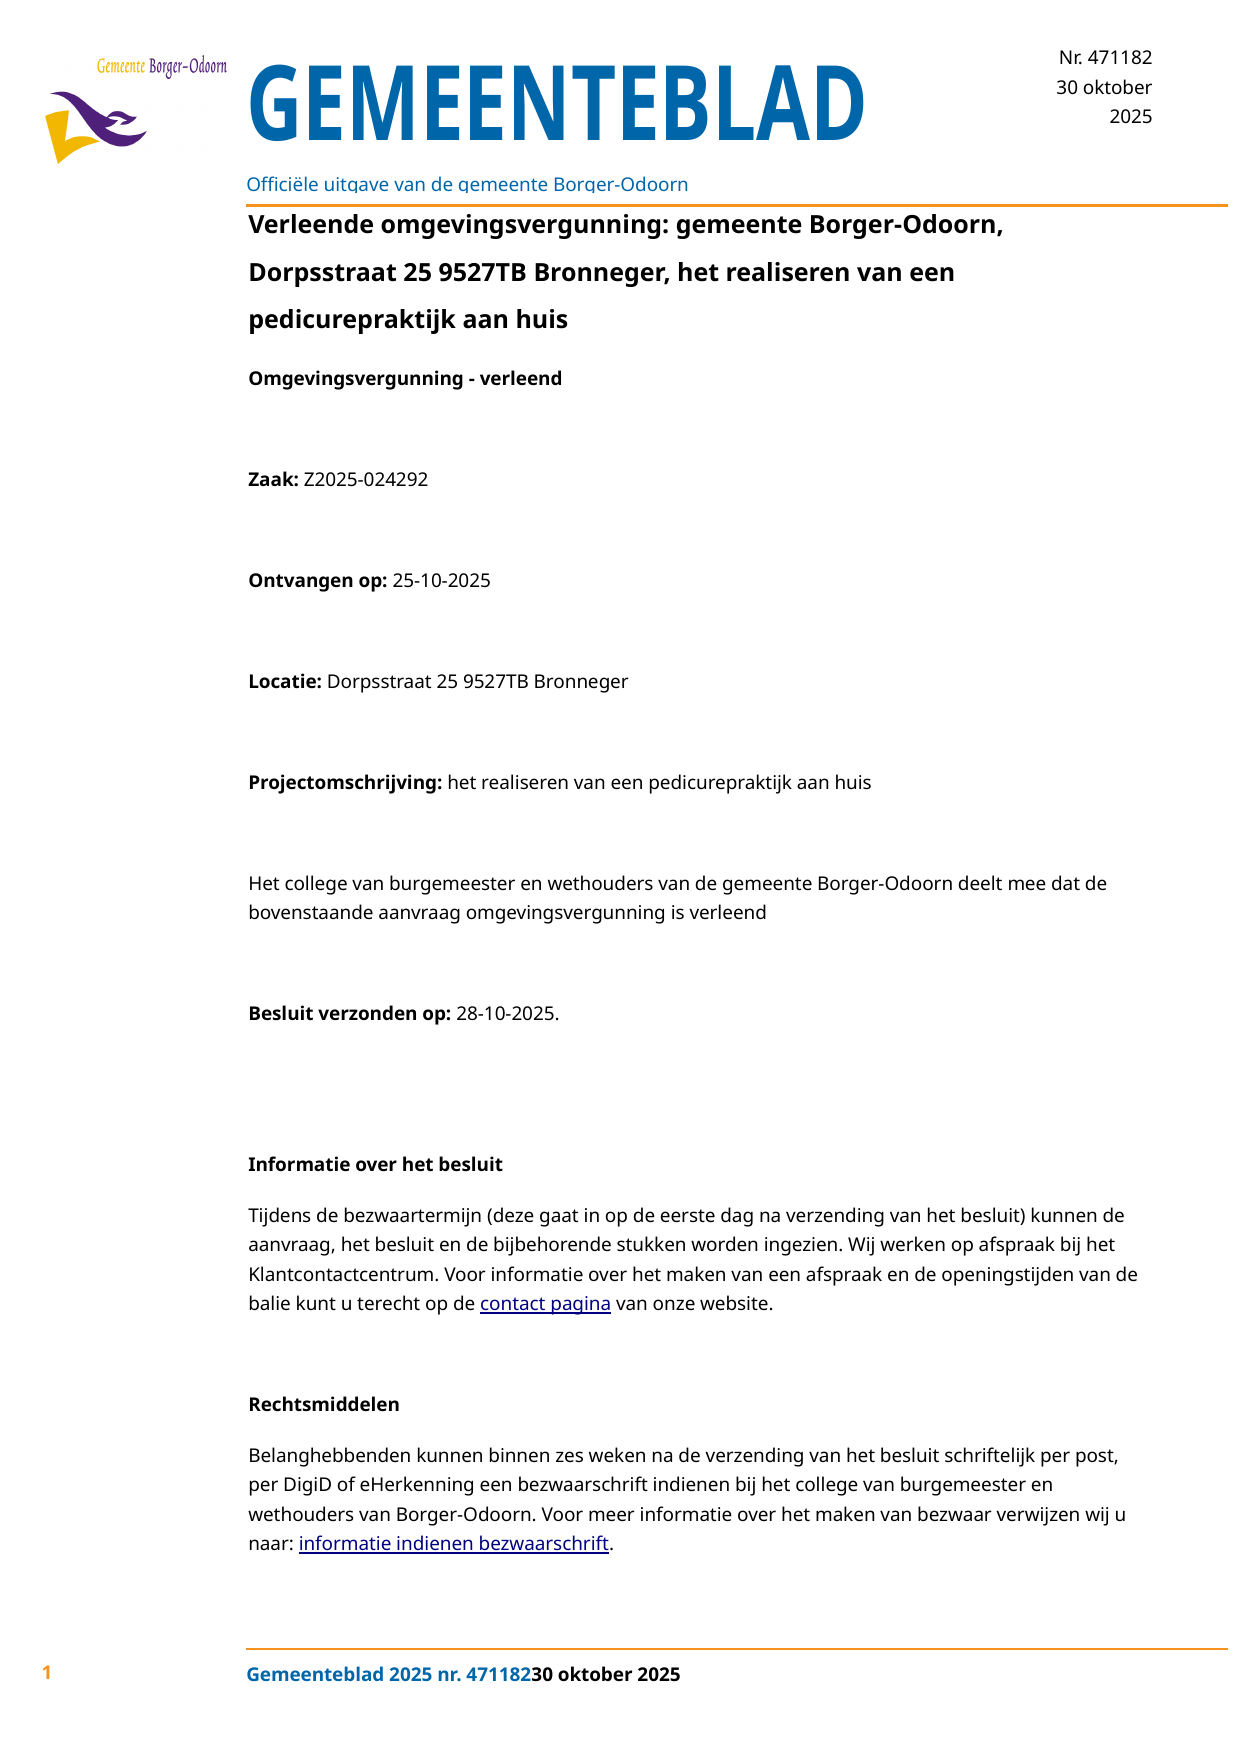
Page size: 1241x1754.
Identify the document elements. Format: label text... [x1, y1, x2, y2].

text Locatie: Dorpsstraat 25 9527TB Bronneger [248, 668, 1152, 694]
text Omgevingsvergunning - verleend [248, 366, 1152, 391]
text Rechtsmiddelen [248, 1391, 1152, 1417]
text Belanghebbenden kunnen binnen zes weken na de verzending van het besluit schriftelijk per post, per DigiD of eHerkenning een bezwaarschrift indienen bij het college van burgemeester en wethouders van Borger-Odoorn. Voor meer informatie over het maken van bezwaar verwijzen wij u naar: informatie indienen bezwaarschrift. [248, 1442, 1152, 1556]
text Informatie over het besluit [248, 1151, 1152, 1177]
text Tijdens de bezwaartermijn (deze gaat in op de eerste dag na verzending van het besluit) kunnen de aanvraag, het besluit en de bijbehorende stukken worden ingezien. Wij werken op afspraak bij het Klantcontactcentrum. Voor informatie over het maken van een afspraak en de openingstijden van de balie kunt u terecht op de contact pagina van onze website. [248, 1202, 1152, 1316]
text Zaak: Z2025-024292 [248, 466, 1152, 492]
text Verleende omgevingsvergunning: gemeente Borger-Odoorn, Dorpsstraat 25 9527TB Bronneger, het realiseren van een pedicurepraktijk aan huis [248, 207, 1152, 336]
text Het college van burgemeester en wethouders van de gemeente Borger-Odoorn deelt mee dat de bovenstaande aanvraag omgevingsvergunning is verleend [248, 870, 1152, 925]
text Ontvangen op: 25-10-2025 [248, 567, 1152, 593]
picture [41, 47, 231, 172]
text Besluit verzonden op: 28-10-2025. [248, 1000, 1152, 1026]
text Projectomschrijving: het realiseren van een pedicurepraktijk aan huis [248, 769, 1152, 794]
